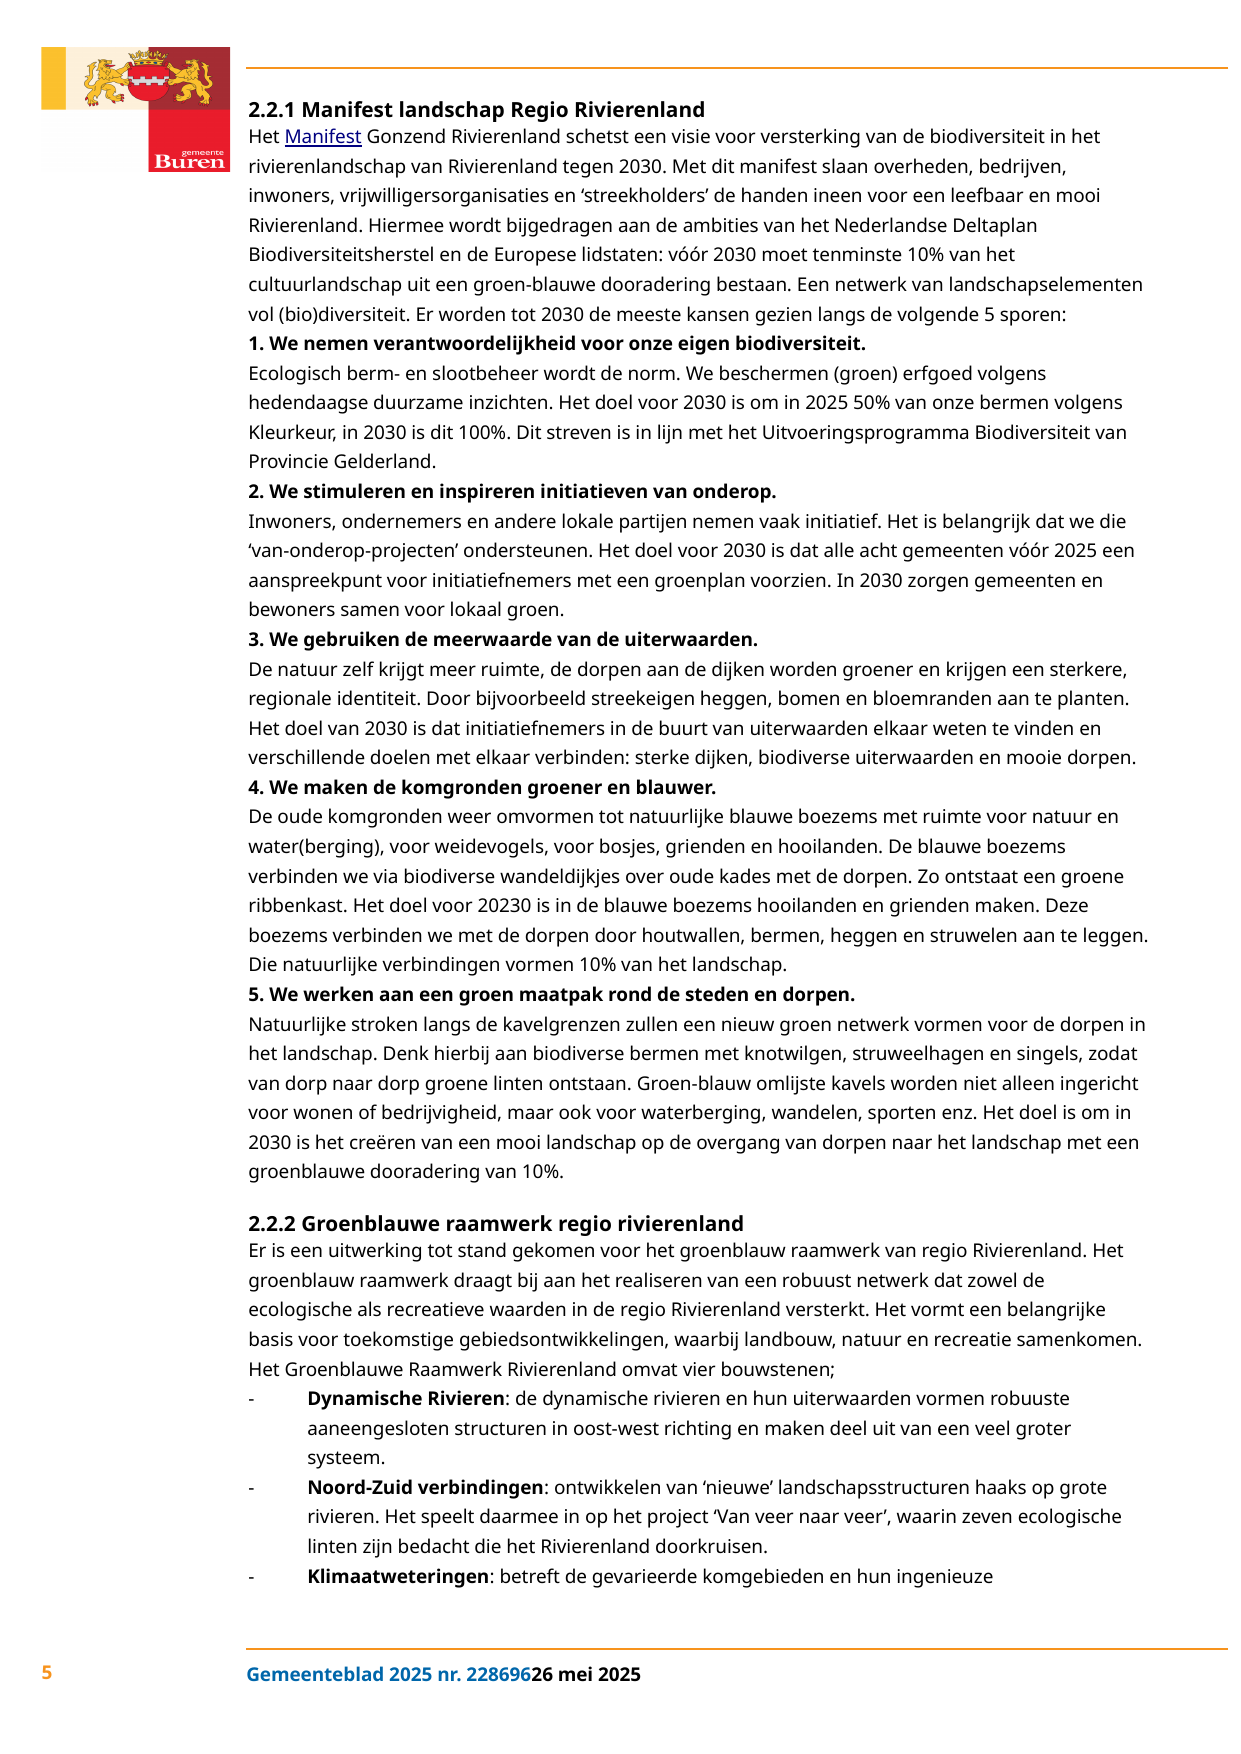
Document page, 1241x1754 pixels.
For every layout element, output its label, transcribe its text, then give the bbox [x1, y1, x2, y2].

text Natuurlijke stroken langs de kavelgrenzen zullen een nieuw groen netwerk vormen voor de dorpen in het landschap. Denk hierbij aan biodiverse bermen met knotwilgen, struweelhagen en singels, zodat van dorp naar dorp groene linten ontstaan. Groen-blauw omlijste kavels worden niet alleen ingericht voor wonen of bedrijvigheid, maar ook voor waterberging, wandelen, sporten enz. Het doel is om in 2030 is het creëren van een mooi landschap op de overgang van dorpen naar het landschap met een groenblauwe dooradering van 10%. [248, 1011, 1152, 1184]
list Klimaatweteringen: betreft de gevarieerde komgebieden en hun ingenieuze [248, 1563, 1152, 1589]
text Er is een uitwerking tot stand gekomen voor het groenblauw raamwerk van regio Rivierenland. Het groenblauw raamwerk draagt bij aan het realiseren van een robuust netwerk dat zowel de ecologische als recreatieve waarden in de regio Rivierenland versterkt. Het vormt een belangrijke basis voor toekomstige gebiedsontwikkelingen, waarbij landbouw, natuur en recreatie samenkomen. Het Groenblauwe Raamwerk Rivierenland omvat vier bouwstenen; [248, 1237, 1152, 1382]
text 2.2.1 Manifest landschap Regio Rivierenland [248, 95, 1152, 123]
list Dynamische Rivieren: de dynamische rivieren en hun uiterwaarden vormen robuuste aaneengesloten structuren in oost-west richting en maken deel uit van een veel groter systeem. [248, 1385, 1152, 1470]
text De oude komgronden weer omvormen tot natuurlijke blauwe boezems met ruimte voor natuur en water(berging), voor weidevogels, voor bosjes, grienden en hooilanden. De blauwe boezems verbinden we via biodiverse wandeldijkjes over oude kades met de dorpen. Zo ontstaat een groene ribbenkast. Het doel voor 20230 is in de blauwe boezems hooilanden en grienden maken. Deze boezems verbinden we met de dorpen door houtwallen, bermen, heggen en struwelen aan te leggen. Die natuurlijke verbindingen vormen 10% van het landschap. [248, 804, 1152, 977]
text Inwoners, ondernemers en andere lokale partijen nemen vaak initiatief. Het is belangrijk dat we die ‘van-onderop-projecten’ ondersteunen. Het doel voor 2030 is dat alle acht gemeenten vóór 2025 een aanspreekpunt voor initiatiefnemers met een groenplan voorzien. In 2030 zorgen gemeenten en bewoners samen voor lokaal groen. [248, 508, 1152, 622]
picture [41, 47, 231, 172]
text 2.2.2 Groenblauwe raamwerk regio rivierenland [248, 1209, 1152, 1237]
text Ecologisch berm- en slootbeheer wordt de norm. We beschermen (groen) erfgoed volgens hedendaagse duurzame inzichten. Het doel voor 2030 is om in 2025 50% van onze bermen volgens Kleurkeur, in 2030 is dit 100%. Dit streven is in lijn met het Uitvoeringsprogramma Biodiversiteit van Provincie Gelderland. [248, 360, 1152, 474]
text 3. We gebruiken de meerwaarde van de uiterwaarden. [248, 626, 1152, 652]
text 1. We nemen verantwoordelijkheid voor onze eigen biodiversiteit. [248, 330, 1152, 356]
text 5. We werken aan een groen maatpak rond de steden en dorpen. [248, 981, 1152, 1007]
text 2. We stimuleren en inspireren initiatieven van onderop. [248, 478, 1152, 504]
list Noord-Zuid verbindingen: ontwikkelen van ‘nieuwe’ landschapsstructuren haaks op grote rivieren. Het speelt daarmee in op het project ‘Van veer naar veer’, waarin zeven ecologische linten zijn bedacht die het Rivierenland doorkruisen. [248, 1474, 1152, 1559]
text De natuur zelf krijgt meer ruimte, de dorpen aan de dijken worden groener en krijgen een sterkere, regionale identiteit. Door bijvoorbeeld streekeigen heggen, bomen en bloemranden aan te planten. Het doel van 2030 is dat initiatiefnemers in de buurt van uiterwaarden elkaar weten te vinden en verschillende doelen met elkaar verbinden: sterke dijken, biodiverse uiterwaarden en mooie dorpen. [248, 656, 1152, 770]
text Het Manifest Gonzend Rivierenland schetst een visie voor versterking van de biodiversiteit in het rivierenlandschap van Rivierenland tegen 2030. Met dit manifest slaan overheden, bedrijven, inwoners, vrijwilligersorganisaties en ‘streekholders’ de handen ineen voor een leefbaar en mooi Rivierenland. Hiermee wordt bijgedragen aan de ambities van het Nederlandse Deltaplan Biodiversiteitsherstel en de Europese lidstaten: vóór 2030 moet tenminste 10% van het cultuurlandschap uit een groen-blauwe dooradering bestaan. Een netwerk van landschapselementen vol (bio)diversiteit. Er worden tot 2030 de meeste kansen gezien langs de volgende 5 sporen: [248, 123, 1152, 326]
text 4. We maken de komgronden groener en blauwer. [248, 774, 1152, 800]
